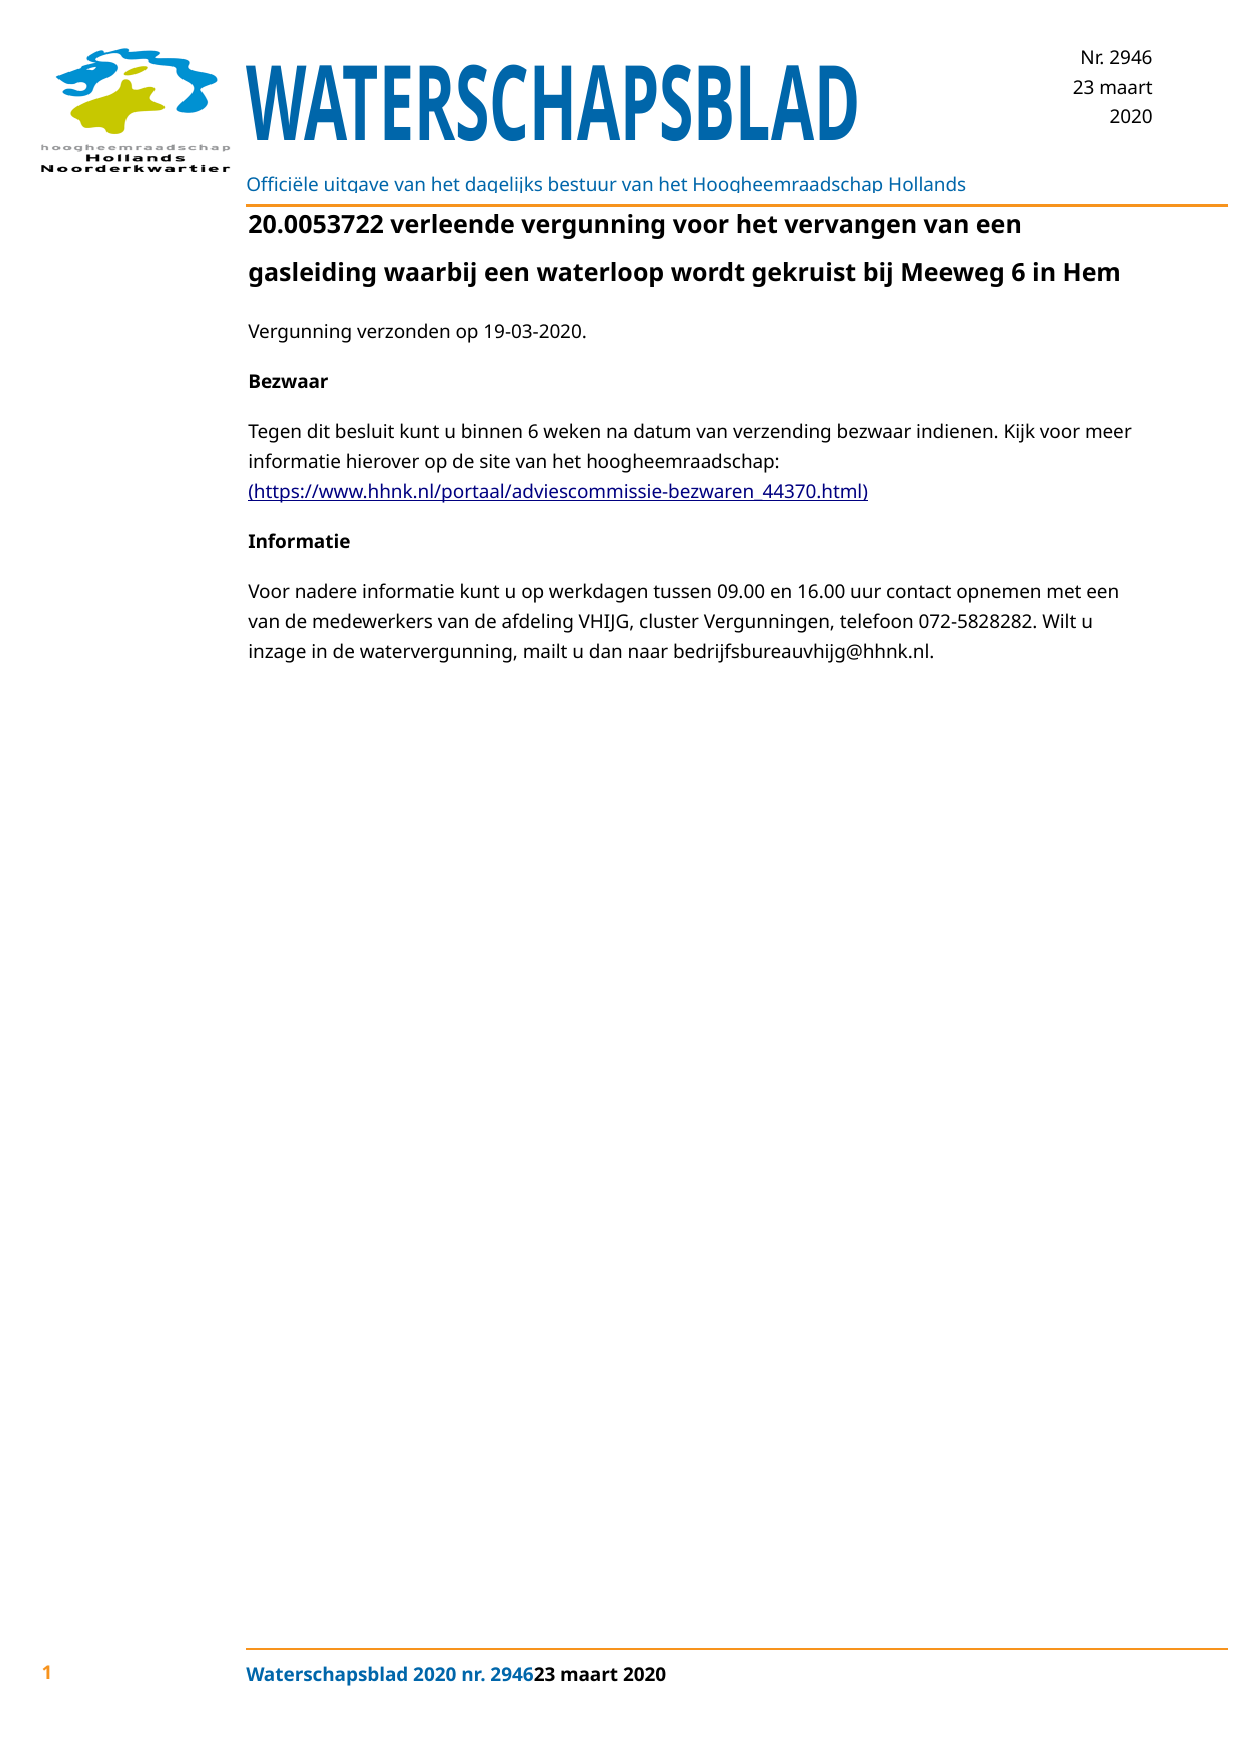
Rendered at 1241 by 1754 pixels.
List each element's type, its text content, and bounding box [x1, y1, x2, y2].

text Bezwaar [248, 368, 1152, 394]
text Informatie [248, 528, 1152, 554]
text Voor nadere informatie kunt u op werkdagen tussen 09.00 en 16.00 uur contact opnemen met een van de medewerkers van de afdeling VHIJG, cluster Vergunningen, telefoon 072-5828282. Wilt u inzage in de watervergunning, mailt u dan naar bedrijfsbureauvhijg@hhnk.nl. [248, 579, 1152, 664]
text Vergunning verzonden op 19-03-2020. [248, 318, 1152, 344]
text 20.0053722 verleende vergunning voor het vervangen van een gasleiding waarbij een waterloop wordt gekruist bij Meeweg 6 in Hem [248, 207, 1152, 288]
picture [41, 47, 231, 172]
text Tegen dit besluit kunt u binnen 6 weken na datum van verzending bezwaar indienen. Kijk voor meer informatie hierover op de site van het hoogheemraadschap: (https://www.hhnk.nl/portaal/adviescommissie-bezwaren_44370.html) [248, 419, 1152, 504]
